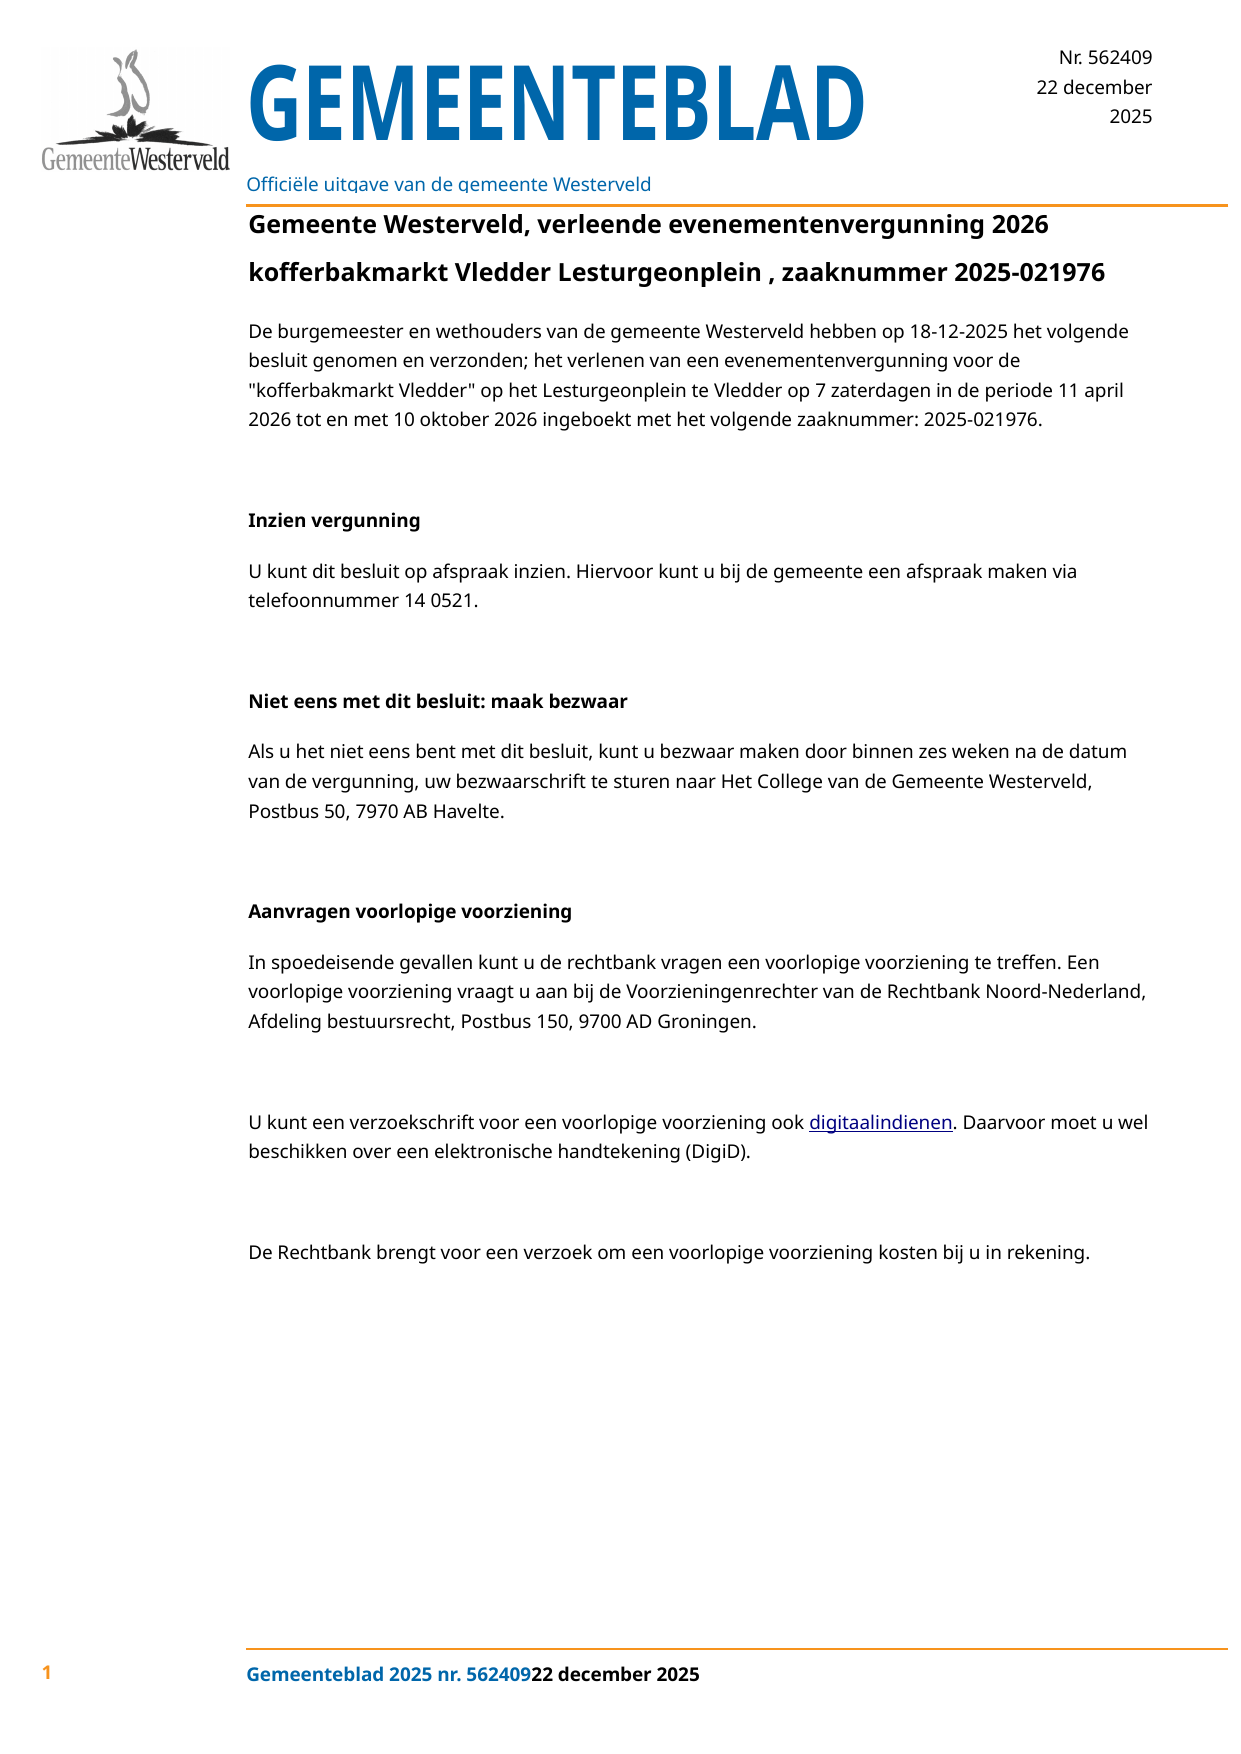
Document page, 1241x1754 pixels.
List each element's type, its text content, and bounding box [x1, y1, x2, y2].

text De burgemeester en wethouders van de gemeente Westerveld hebben op 18-12-2025 het volgende besluit genomen en verzonden; het verlenen van een evenementenvergunning voor de "kofferbakmarkt Vledder" op het Lesturgeonplein te Vledder op 7 zaterdagen in de periode 11 april 2026 tot en met 10 oktober 2026 ingeboekt met het volgende zaaknummer: 2025-021976. [248, 318, 1152, 432]
text In spoedeisende gevallen kunt u de rechtbank vragen een voorlopige voorziening te treffen. Een voorlopige voorziening vraagt u aan bij de Voorzieningenrechter van de Rechtbank Noord-Nederland, Afdeling bestuursrecht, Postbus 150, 9700 AD Groningen. [248, 949, 1152, 1034]
text U kunt dit besluit op afspraak inzien. Hiervoor kunt u bij de gemeente een afspraak maken via telefoonnummer 14 0521. [248, 558, 1152, 613]
text Gemeente Westerveld, verleende evenementenvergunning 2026 kofferbakmarkt Vledder Lesturgeonplein , zaaknummer 2025-021976 [248, 207, 1152, 288]
picture [41, 47, 231, 172]
text Aanvragen voorlopige voorziening [248, 899, 1152, 924]
text Als u het niet eens bent met dit besluit, kunt u bezwaar maken door binnen zes weken na de datum van de vergunning, uw bezwaarschrift te sturen naar Het College van de Gemeente Westerveld, Postbus 50, 7970 AB Havelte. [248, 739, 1152, 824]
text U kunt een verzoekschrift voor een voorlopige voorziening ook digitaalindienen. Daarvoor moet u wel beschikken over een elektronische handtekening (DigiD). [248, 1109, 1152, 1164]
text Niet eens met dit besluit: maak bezwaar [248, 688, 1152, 714]
text Inzien vergunning [248, 507, 1152, 533]
text De Rechtbank brengt voor een verzoek om een voorlopige voorziening kosten bij u in rekening. [248, 1239, 1152, 1265]
